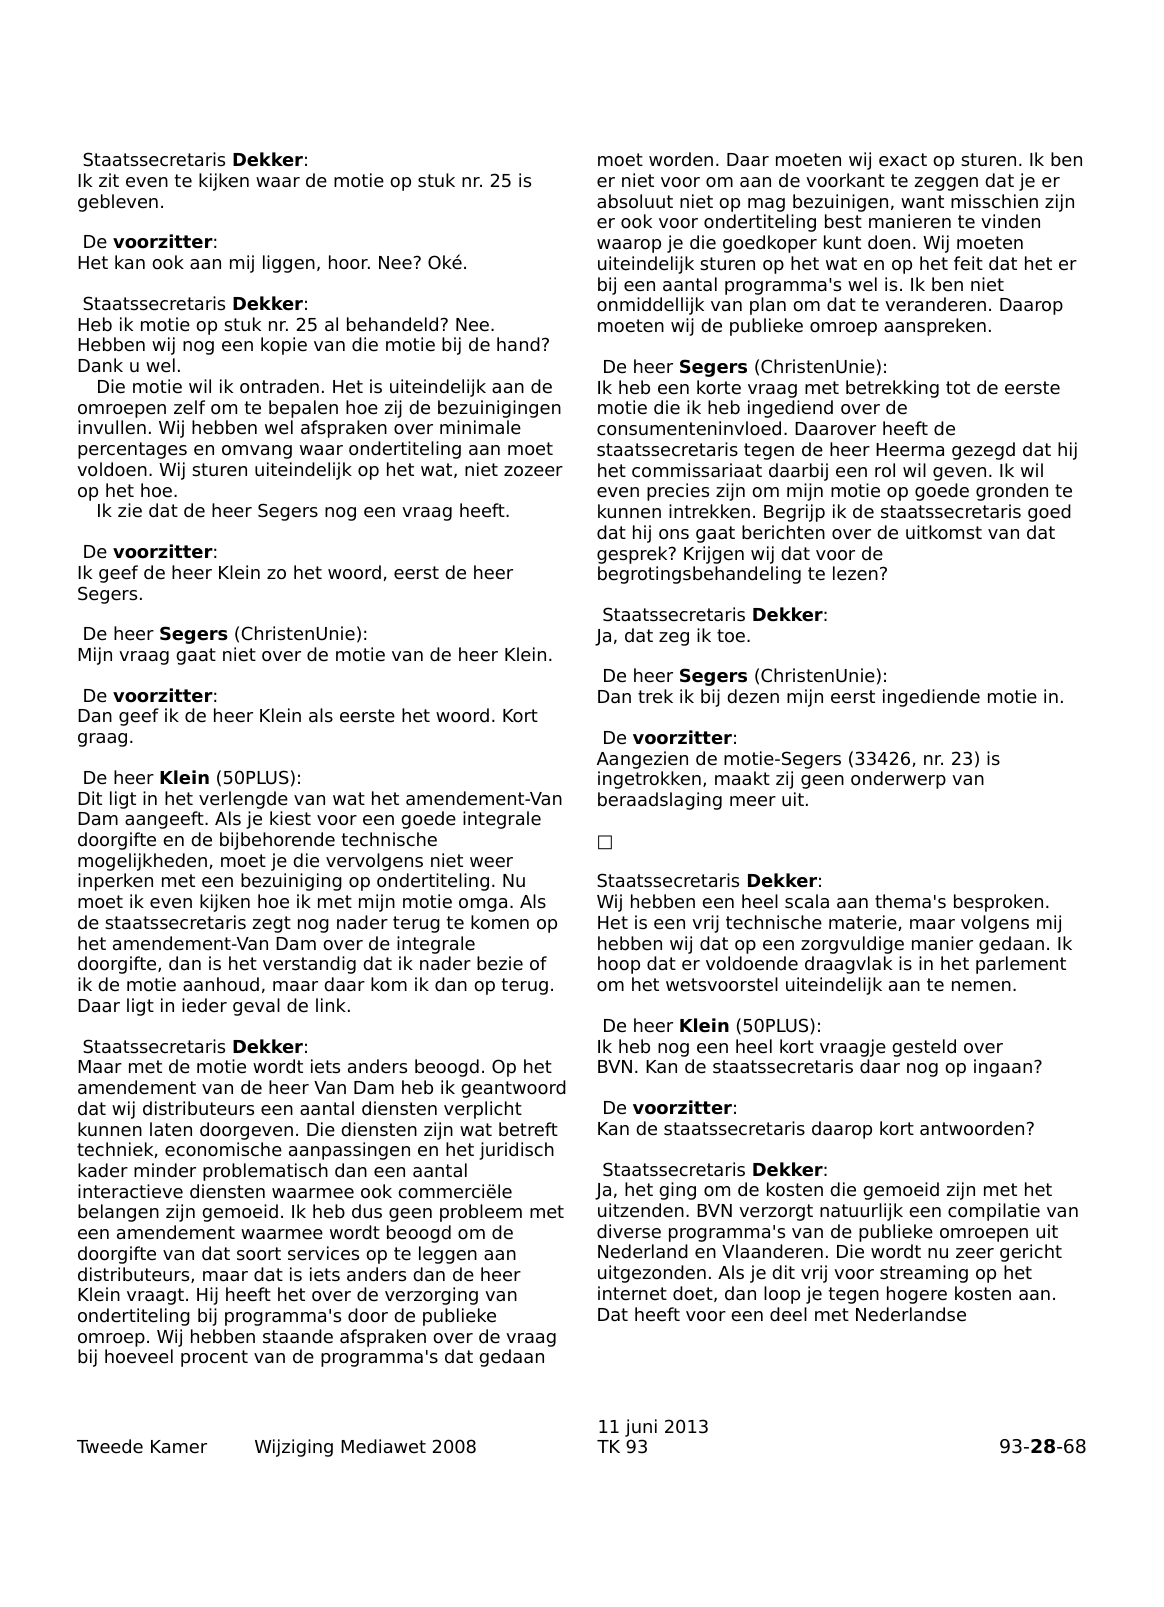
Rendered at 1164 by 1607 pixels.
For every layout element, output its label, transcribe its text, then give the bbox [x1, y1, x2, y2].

text Kan de staatssecretaris daarop kort antwoorden? [596, 1119, 1087, 1139]
text Ik heb een korte vraag met betrekking tot de eerste motie die ik heb ingediend over de consumenteninvloed. Daarover heeft de staatssecretaris tegen de heer Heerma gezegd dat hij het commissariaat daarbij een rol wil geven. Ik wil even precies zijn om mijn motie op goede gronden te kunnen intrekken. Begrijp ik de staatssecretaris goed dat hij ons gaat berichten over de uitkomst van dat gesprek? Krijgen wij dat voor de begrotingsbehandeling te lezen? [596, 377, 1087, 585]
text Mijn vraag gaat niet over de motie van de heer Klein. [77, 645, 567, 666]
text De heer Segers (ChristenUnie): [596, 357, 1087, 377]
text Dan trek ik bij dezen mijn eerst ingediende motie in. [596, 687, 1087, 708]
text De heer Segers (ChristenUnie): [77, 624, 567, 645]
text De voorzitter: [596, 1098, 1087, 1119]
text De voorzitter: [77, 686, 567, 706]
text Heb ik motie op stuk nr. 25 al behandeld? Nee. Hebben wij nog een kopie van die motie bij de hand? Dank u wel. [77, 314, 567, 377]
text Staatssecretaris Dekker: [77, 1036, 567, 1057]
text De voorzitter: [596, 728, 1087, 748]
text Staatssecretaris Dekker: [77, 150, 567, 171]
text moet worden. Daar moeten wij exact op sturen. Ik ben er niet voor om aan de voorkant te zeggen dat je er absoluut niet op mag bezuinigen, want misschien zijn er ook voor ondertiteling best manieren te vinden waarop je die goedkoper kunt doen. Wij moeten uiteindelijk sturen op het wat en op het feit dat het er bij een aantal programma's wel is. Ik ben niet onmiddellijk van plan om dat te veranderen. Daarop moeten wij de publieke omroep aanspreken. [596, 150, 1087, 337]
text □ [596, 831, 1087, 851]
text De voorzitter: [77, 232, 567, 253]
text Dit ligt in het verlengde van wat het amendement-Van Dam aangeeft. Als je kiest voor een goede integrale doorgifte en de bijbehorende technische mogelijkheden, moet je die vervolgens niet weer inperken met een bezuiniging op ondertiteling. Nu moet ik even kijken hoe ik met mijn motie omga. Als de staatssecretaris zegt nog nader terug te komen op het amendement-Van Dam over de integrale doorgifte, dan is het verstandig dat ik nader bezie of ik de motie aanhoud, maar daar kom ik dan op terug. Daar ligt in ieder geval de link. [77, 788, 567, 1016]
text Ja, het ging om de kosten die gemoeid zijn met het uitzenden. BVN verzorgt natuurlijk een compilatie van diverse programma's van de publieke omroepen uit Nederland en Vlaanderen. Die wordt nu zeer gericht uitgezonden. Als je dit vrij voor streaming op het internet doet, dan loop je tegen hogere kosten aan. Dat heeft voor een deel met Nederlandse [596, 1180, 1087, 1325]
text Die motie wil ik ontraden. Het is uiteindelijk aan de omroepen zelf om te bepalen hoe zij de bezuinigingen invullen. Wij hebben wel afspraken over minimale percentages en omvang waar ondertiteling aan moet voldoen. Wij sturen uiteindelijk op het wat, niet zozeer op het hoe. [77, 377, 567, 501]
text Wij hebben een heel scala aan thema's besproken. Het is een vrij technische materie, maar volgens mij hebben wij dat op een zorgvuldige manier gedaan. Ik hoop dat er voldoende draagvlak is in het parlement om het wetsvoorstel uiteindelijk aan te nemen. [596, 892, 1087, 996]
text Maar met de motie wordt iets anders beoogd. Op het amendement van de heer Van Dam heb ik geantwoord dat wij distributeurs een aantal diensten verplicht kunnen laten doorgeven. Die diensten zijn wat betreft techniek, economische aanpassingen en het juridisch kader minder problematisch dan een aantal interactieve diensten waarmee ook commerciële belangen zijn gemoeid. Ik heb dus geen probleem met een amendement waarmee wordt beoogd om de doorgifte van dat soort services op te leggen aan distributeurs, maar dat is iets anders dan de heer Klein vraagt. Hij heeft het over de verzorging van ondertiteling bij programma's door de publieke omroep. Wij hebben staande afspraken over de vraag bij hoeveel procent van de programma's dat gedaan [77, 1057, 567, 1368]
text Ik heb nog een heel kort vraagje gesteld over BVN. Kan de staatssecretaris daar nog op ingaan? [596, 1036, 1087, 1078]
text Het kan ook aan mij liggen, hoor. Nee? Oké. [77, 253, 567, 274]
text Ik geef de heer Klein zo het woord, eerst de heer Segers. [77, 563, 567, 604]
text Dan geef ik de heer Klein als eerste het woord. Kort graag. [77, 706, 567, 748]
text Staatssecretaris Dekker: [77, 294, 567, 314]
text De heer Segers (ChristenUnie): [596, 666, 1087, 687]
text Staatssecretaris Dekker: [596, 605, 1087, 626]
text Ja, dat zeg ik toe. [596, 626, 1087, 646]
text Staatssecretaris Dekker: [596, 871, 1087, 892]
text Ik zit even te kijken waar de motie op stuk nr. 25 is gebleven. [77, 171, 567, 212]
text De heer Klein (50PLUS): [77, 768, 567, 788]
text De heer Klein (50PLUS): [596, 1016, 1087, 1036]
text Ik zie dat de heer Segers nog een vraag heeft. [77, 501, 567, 522]
text Aangezien de motie-Segers (33426, nr. 23) is ingetrokken, maakt zij geen onderwerp van beraadslaging meer uit. [596, 748, 1087, 811]
text De voorzitter: [77, 542, 567, 563]
text Staatssecretaris Dekker: [596, 1159, 1087, 1180]
